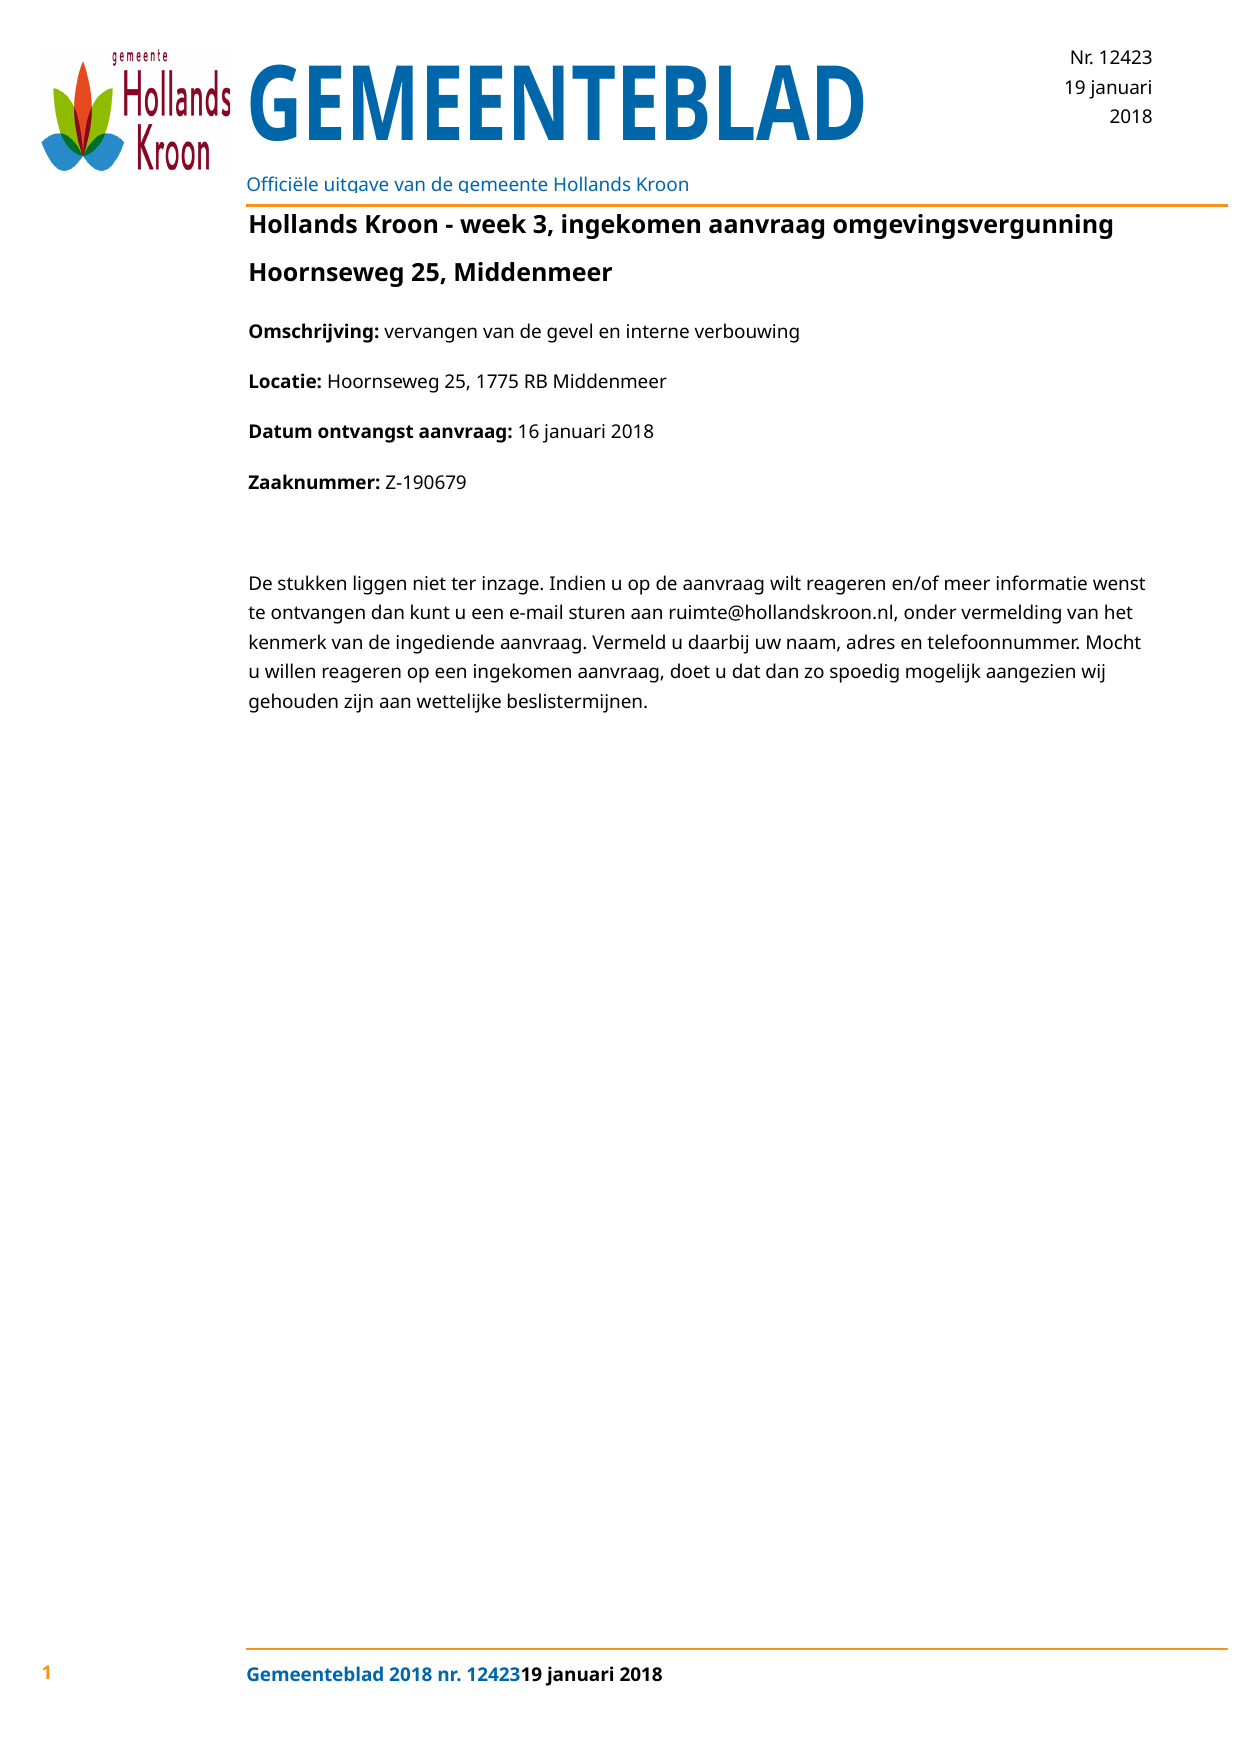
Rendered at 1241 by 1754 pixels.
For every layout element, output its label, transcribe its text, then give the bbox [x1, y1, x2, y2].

text Datum ontvangst aanvraag: 16 januari 2018 [248, 419, 1152, 444]
picture [41, 47, 231, 172]
text Zaaknummer: Z-190679 [248, 469, 1152, 495]
text Locatie: Hoornseweg 25, 1775 RB Middenmeer [248, 368, 1152, 394]
text De stukken liggen niet ter inzage. Indien u op de aanvraag wilt reageren en/of meer informatie wenst te ontvangen dan kunt u een e-mail sturen aan ruimte@hollandskroon.nl, onder vermelding van het kenmerk van de ingediende aanvraag. Vermeld u daarbij uw naam, adres en telefoonnummer. Mocht u willen reageren op een ingekomen aanvraag, doet u dat dan zo spoedig mogelijk aangezien wij gehouden zijn aan wettelijke beslistermijnen. [248, 570, 1152, 714]
text Omschrijving: vervangen van de gevel en interne verbouwing [248, 318, 1152, 344]
text Hollands Kroon - week 3, ingekomen aanvraag omgevingsvergunning Hoornseweg 25, Middenmeer [248, 207, 1152, 288]
